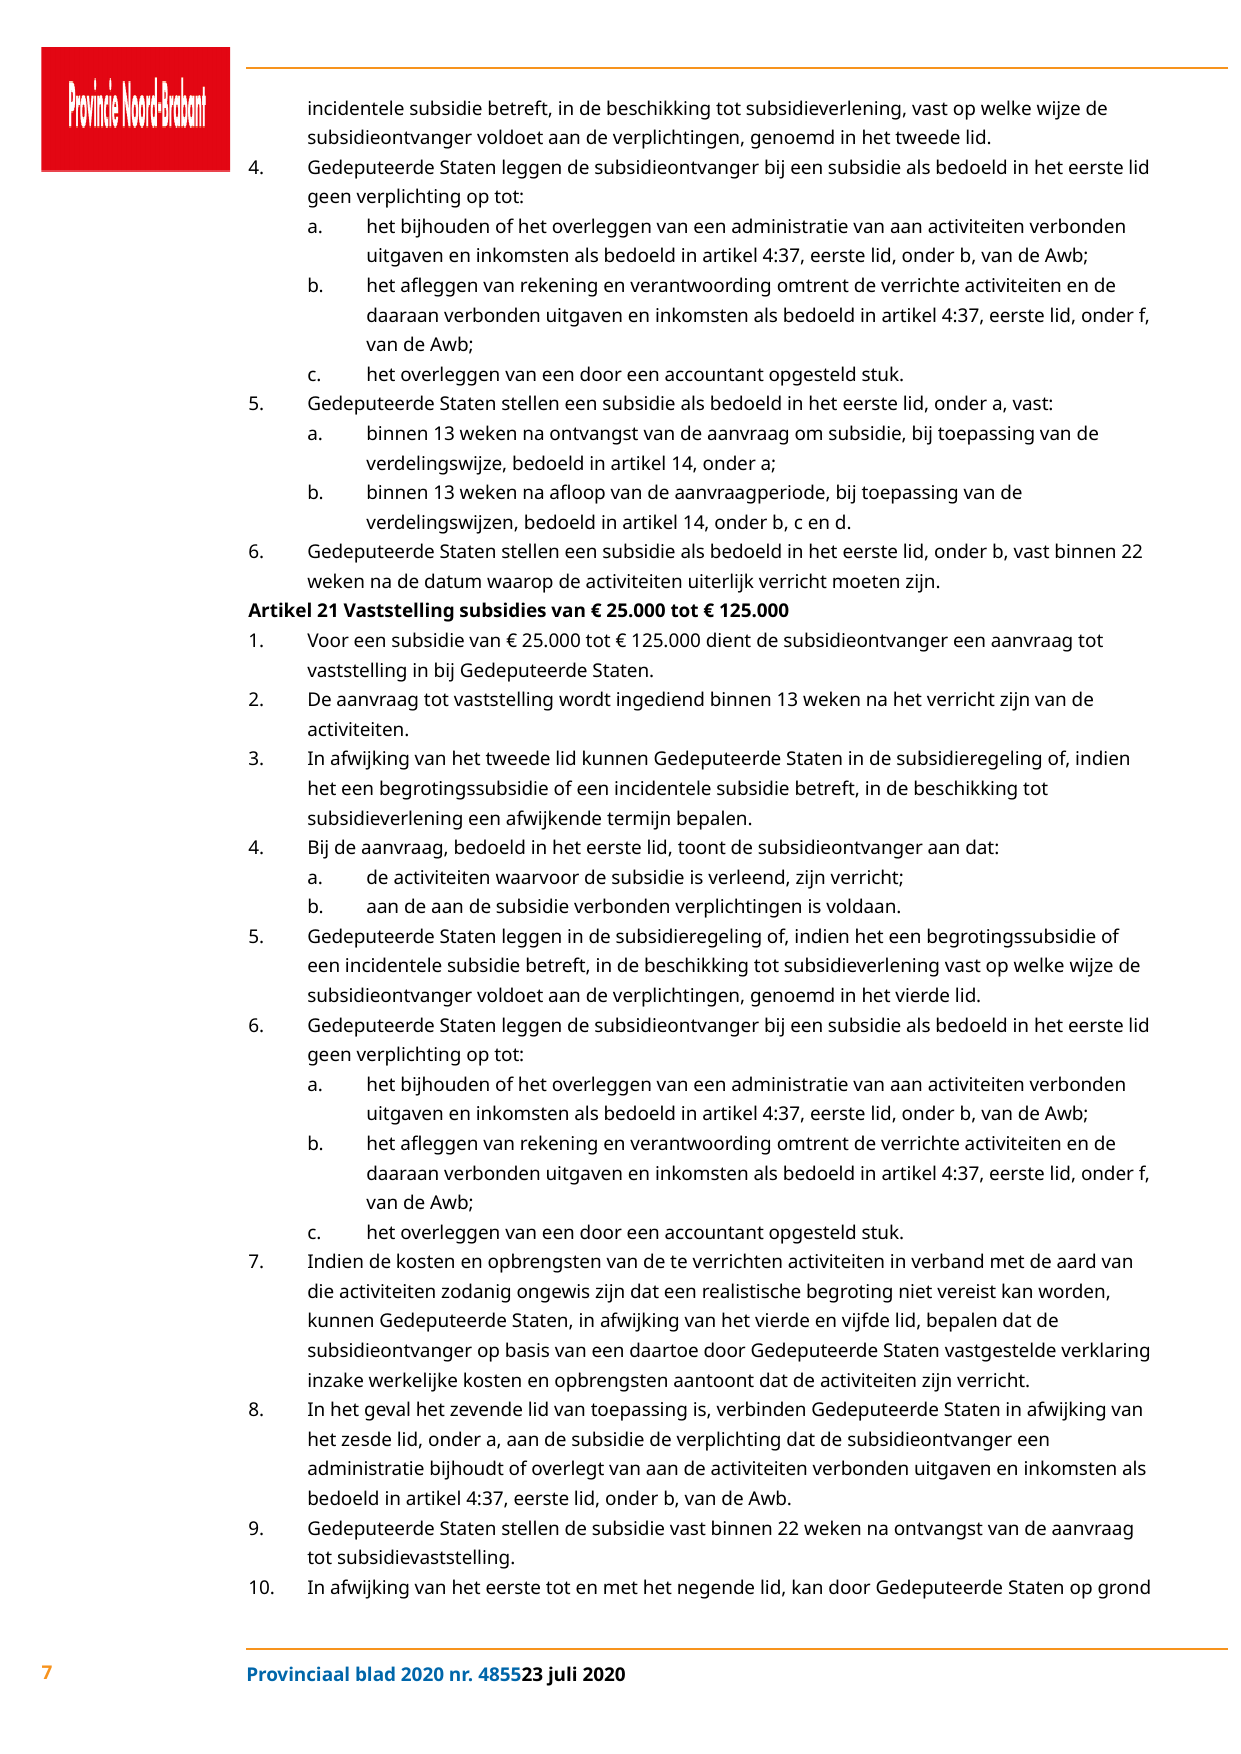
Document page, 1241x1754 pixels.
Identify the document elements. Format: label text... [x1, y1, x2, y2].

list In afwijking van het eerste tot en met het negende lid, kan door Gedeputeerde Staten op grond [248, 1574, 1152, 1600]
list het bijhouden of het overleggen van een administratie van aan activiteiten verbonden uitgaven en inkomsten als bedoeld in artikel 4:37, eerste lid, onder b, van de Awb; [307, 1071, 1152, 1126]
list aan de aan de subsidie verbonden verplichtingen is voldaan. [307, 893, 1152, 919]
picture [41, 47, 231, 172]
list Gedeputeerde Staten leggen de subsidieontvanger bij een subsidie als bedoeld in het eerste lid geen verplichting op tot: [248, 1012, 1152, 1067]
list Bij de aanvraag, bedoeld in het eerste lid, toont de subsidieontvanger aan dat: [248, 834, 1152, 860]
list Gedeputeerde Staten leggen de subsidieontvanger bij een subsidie als bedoeld in het eerste lid geen verplichting op tot: [248, 154, 1152, 209]
list het bijhouden of het overleggen van een administratie van aan activiteiten verbonden uitgaven en inkomsten als bedoeld in artikel 4:37, eerste lid, onder b, van de Awb; [307, 213, 1152, 268]
list het afleggen van rekening en verantwoording omtrent de verrichte activiteiten en de daaraan verbonden uitgaven en inkomsten als bedoeld in artikel 4:37, eerste lid, onder f, van de Awb; [307, 272, 1152, 357]
list binnen 13 weken na afloop van de aanvraagperiode, bij toepassing van de verdelingswijzen, bedoeld in artikel 14, onder b, c en d. [307, 479, 1152, 535]
list In afwijking van het tweede lid kunnen Gedeputeerde Staten in de subsidieregeling of, indien het een begrotingssubsidie of een incidentele subsidie betreft, in de beschikking tot subsidieverlening een afwijkende termijn bepalen. [248, 746, 1152, 831]
text Artikel 21 Vaststelling subsidies van € 25.000 tot € 125.000 [248, 598, 1152, 623]
list In het geval het zevende lid van toepassing is, verbinden Gedeputeerde Staten in afwijking van het zesde lid, onder a, aan de subsidie de verplichting dat de subsidieontvanger een administratie bijhoudt of overlegt van aan de activiteiten verbonden uitgaven en inkomsten als bedoeld in artikel 4:37, eerste lid, onder b, van de Awb. [248, 1396, 1152, 1511]
list binnen 13 weken na ontvangst van de aanvraag om subsidie, bij toepassing van de verdelingswijze, bedoeld in artikel 14, onder a; [307, 420, 1152, 476]
list Voor een subsidie van € 25.000 tot € 125.000 dient de subsidieontvanger een aanvraag tot vaststelling in bij Gedeputeerde Staten. [248, 627, 1152, 683]
list het afleggen van rekening en verantwoording omtrent de verrichte activiteiten en de daaraan verbonden uitgaven en inkomsten als bedoeld in artikel 4:37, eerste lid, onder f, van de Awb; [307, 1130, 1152, 1215]
list De aanvraag tot vaststelling wordt ingediend binnen 13 weken na het verricht zijn van de activiteiten. [248, 686, 1152, 742]
list het overleggen van een door een accountant opgesteld stuk. [307, 361, 1152, 387]
list het overleggen van een door een accountant opgesteld stuk. [307, 1219, 1152, 1245]
list Gedeputeerde Staten stellen een subsidie als bedoeld in het eerste lid, onder a, vast: [248, 391, 1152, 416]
list de activiteiten waarvoor de subsidie is verleend, zijn verricht; [307, 864, 1152, 890]
list Gedeputeerde Staten stellen een subsidie als bedoeld in het eerste lid, onder b, vast binnen 22 weken na de datum waarop de activiteiten uiterlijk verricht moeten zijn. [248, 538, 1152, 594]
list incidentele subsidie betreft, in de beschikking tot subsidieverlening, vast op welke wijze de subsidieontvanger voldoet aan de verplichtingen, genoemd in het tweede lid. [248, 95, 1152, 150]
list Indien de kosten en opbrengsten van de te verrichten activiteiten in verband met de aard van die activiteiten zodanig ongewis zijn dat een realistische begroting niet vereist kan worden, kunnen Gedeputeerde Staten, in afwijking van het vierde en vijfde lid, bepalen dat de subsidieontvanger op basis van een daartoe door Gedeputeerde Staten vastgestelde verklaring inzake werkelijke kosten en opbrengsten aantoont dat de activiteiten zijn verricht. [248, 1248, 1152, 1393]
list Gedeputeerde Staten stellen de subsidie vast binnen 22 weken na ontvangst van de aanvraag tot subsidievaststelling. [248, 1515, 1152, 1570]
list Gedeputeerde Staten leggen in de subsidieregeling of, indien het een begrotingssubsidie of een incidentele subsidie betreft, in de beschikking tot subsidieverlening vast op welke wijze de subsidieontvanger voldoet aan de verplichtingen, genoemd in het vierde lid. [248, 923, 1152, 1008]
